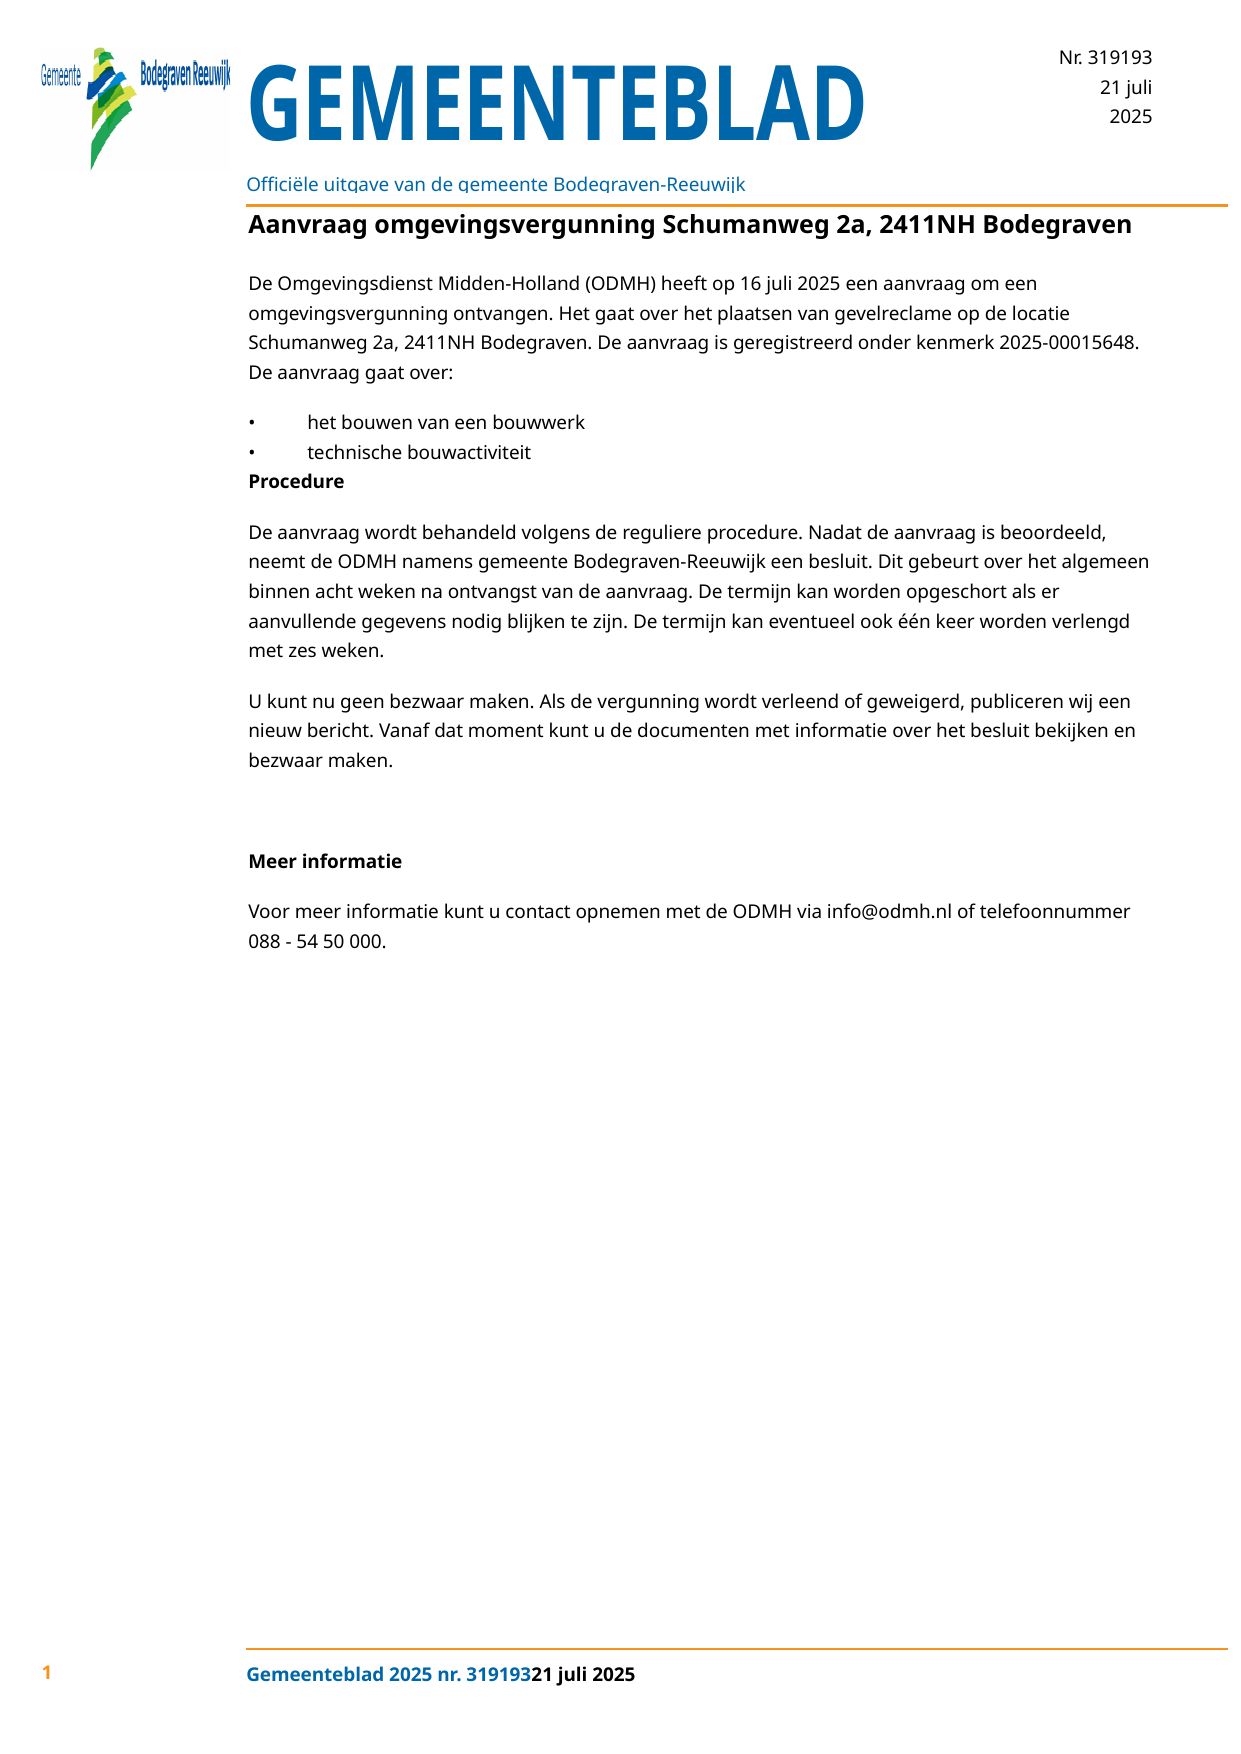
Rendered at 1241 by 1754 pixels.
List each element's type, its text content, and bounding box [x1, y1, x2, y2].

text Meer informatie [248, 848, 1152, 873]
text Aanvraag omgevingsvergunning Schumanweg 2a, 2411NH Bodegraven [248, 207, 1152, 241]
text U kunt nu geen bezwaar maken. Als de vergunning wordt verleend of geweigerd, publiceren wij een nieuw bericht. Vanaf dat moment kunt u de documenten met informatie over het besluit bekijken en bezwaar maken. [248, 688, 1152, 773]
text De Omgevingsdienst Midden-Holland (ODMH) heeft op 16 juli 2025 een aanvraag om een omgevingsvergunning ontvangen. Het gaat over het plaatsen van gevelreclame op de locatie Schumanweg 2a, 2411NH Bodegraven. De aanvraag is geregistreerd onder kenmerk 2025-00015648. De aanvraag gaat over: [248, 270, 1152, 385]
text Procedure [248, 469, 1152, 494]
list het bouwen van een bouwwerk [248, 409, 1152, 435]
text Voor meer informatie kunt u contact opnemen met de ODMH via info@odmh.nl of telefoonnummer 088 - 54 50 000. [248, 898, 1152, 953]
text De aanvraag wordt behandeld volgens de reguliere procedure. Nadat de aanvraag is beoordeeld, neemt de ODMH namens gemeente Bodegraven-Reeuwijk een besluit. Dit gebeurt over het algemeen binnen acht weken na ontvangst van de aanvraag. De termijn kan worden opgeschort als er aanvullende gegevens nodig blijken te zijn. De termijn kan eventueel ook één keer worden verlengd met zes weken. [248, 519, 1152, 663]
list technische bouwactiviteit [248, 439, 1152, 465]
picture [41, 47, 231, 172]
